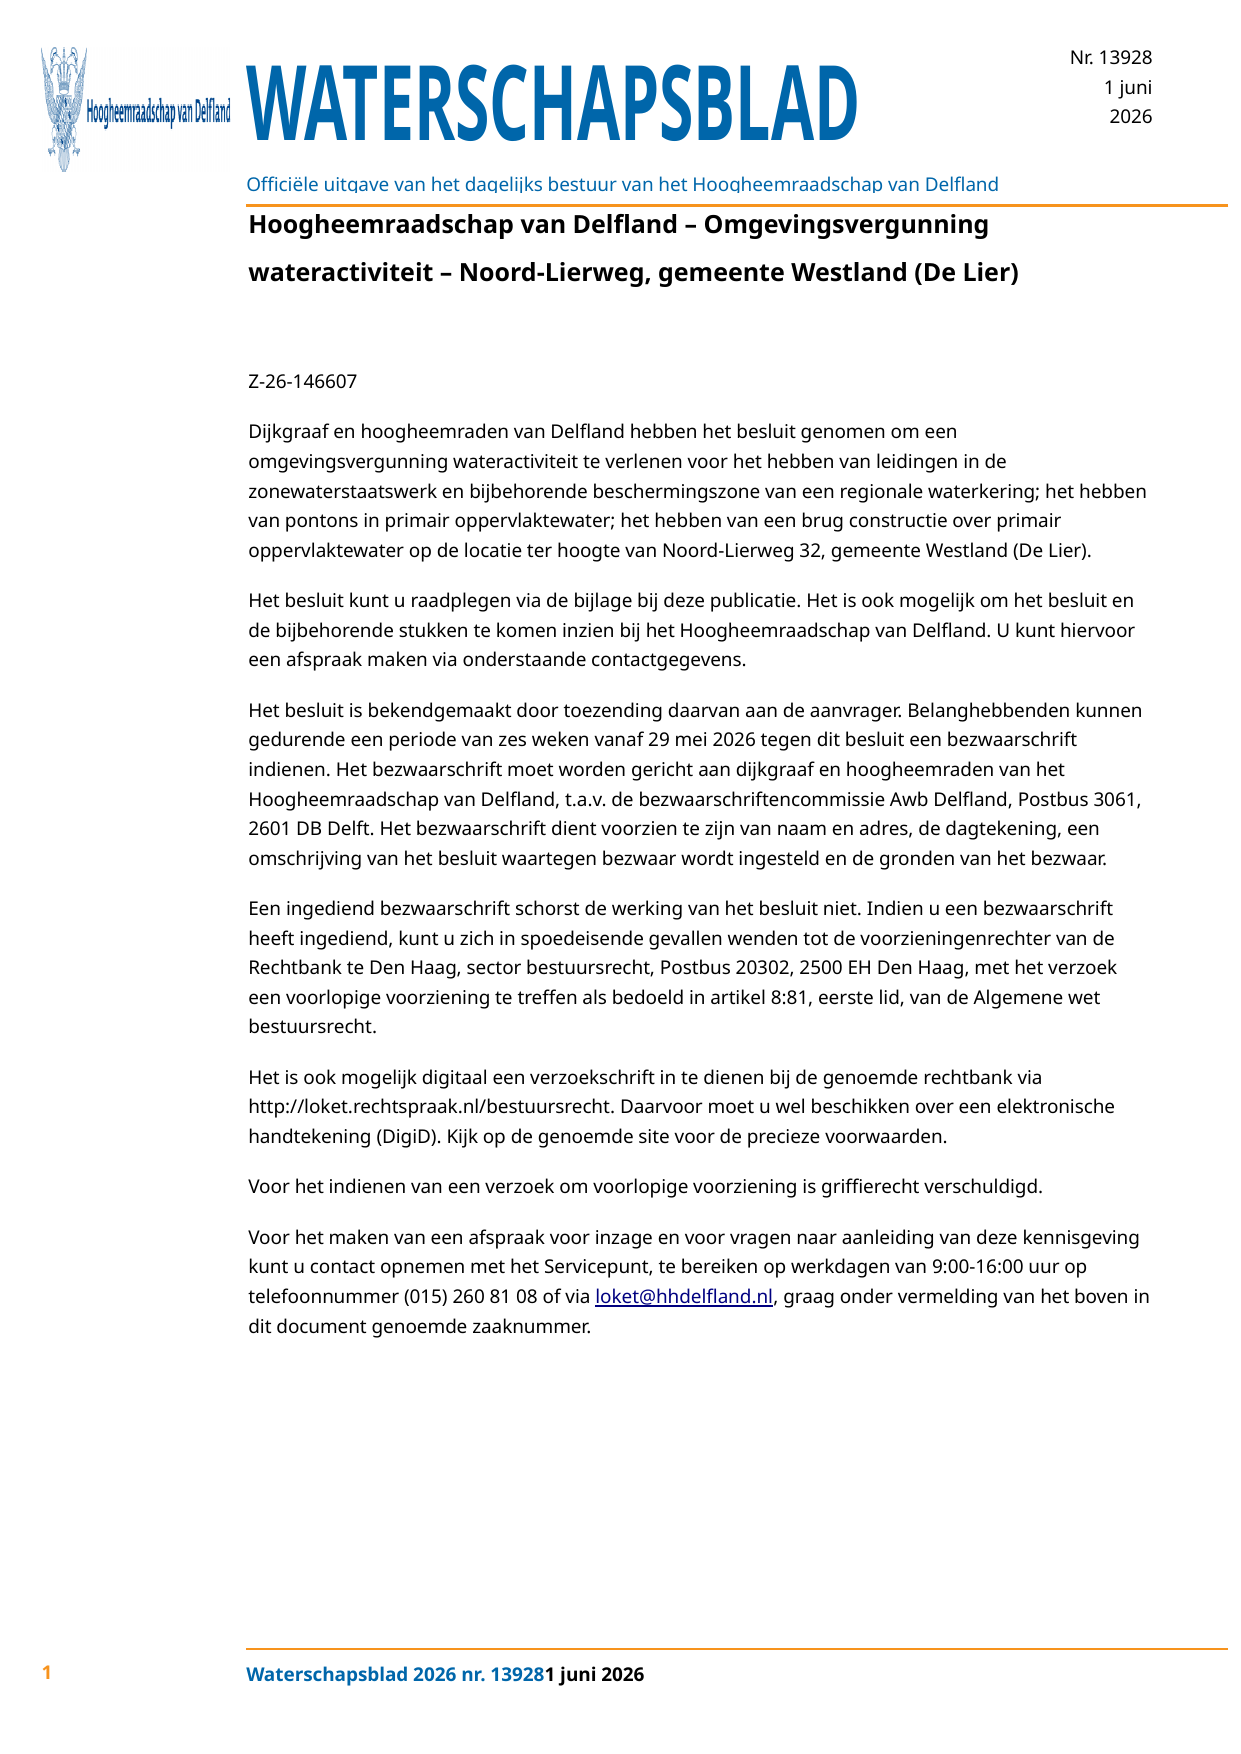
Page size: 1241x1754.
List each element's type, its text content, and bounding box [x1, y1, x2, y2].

text Dijkgraaf en hoogheemraden van Delfland hebben het besluit genomen om een omgevingsvergunning wateractiviteit te verlenen voor het hebben van leidingen in de zonewaterstaatswerk en bijbehorende beschermingszone van een regionale waterkering; het hebben van pontons in primair oppervlaktewater; het hebben van een brug constructie over primair oppervlaktewater op de locatie ter hoogte van Noord-Lierweg 32, gemeente Westland (De Lier). [248, 419, 1152, 563]
text Het besluit kunt u raadplegen via de bijlage bij deze publicatie. Het is ook mogelijk om het besluit en de bijbehorende stukken te komen inzien bij het Hoogheemraadschap van Delfland. U kunt hiervoor een afspraak maken via onderstaande contactgegevens. [248, 587, 1152, 672]
text Een ingediend bezwaarschrift schorst de werking van het besluit niet. Indien u een bezwaarschrift heeft ingediend, kunt u zich in spoedeisende gevallen wenden tot de voorzieningenrechter van de Rechtbank te Den Haag, sector bestuursrecht, Postbus 20302, 2500 EH Den Haag, met het verzoek een voorlopige voorziening te treffen als bedoeld in artikel 8:81, eerste lid, van de Algemene wet bestuursrecht. [248, 895, 1152, 1039]
text Z-26-146607 [248, 368, 1152, 394]
text Voor het maken van een afspraak voor inzage en voor vragen naar aanleiding van deze kennisgeving kunt u contact opnemen met het Servicepunt, te bereiken op werkdagen van 9:00-16:00 uur op telefoonnummer (015) 260 81 08 of via loket@hhdelfland.nl, graag onder vermelding van het boven in dit document genoemde zaaknummer. [248, 1224, 1152, 1339]
text Het besluit is bekendgemaakt door toezending daarvan aan de aanvrager. Belanghebbenden kunnen gedurende een periode van zes weken vanaf 29 mei 2026 tegen dit besluit een bezwaarschrift indienen. Het bezwaarschrift moet worden gericht aan dijkgraaf en hoogheemraden van het Hoogheemraadschap van Delfland, t.a.v. de bezwaarschriftencommissie Awb Delfland, Postbus 3061, 2601 DB Delft. Het bezwaarschrift dient voorzien te zijn van naam en adres, de dagtekening, een omschrijving van het besluit waartegen bezwaar wordt ingesteld en de gronden van het bezwaar. [248, 697, 1152, 871]
picture [41, 47, 231, 172]
text Hoogheemraadschap van Delfland – Omgevingsvergunning wateractiviteit – Noord-Lierweg, gemeente Westland (De Lier) [248, 207, 1152, 288]
text Het is ook mogelijk digitaal een verzoekschrift in te dienen bij de genoemde rechtbank via http://loket.rechtspraak.nl/bestuursrecht. Daarvoor moet u wel beschikken over een elektronische handtekening (DigiD). Kijk op de genoemde site voor de precieze voorwaarden. [248, 1064, 1152, 1149]
text Voor het indienen van een verzoek om voorlopige voorziening is griffierecht verschuldigd. [248, 1174, 1152, 1199]
